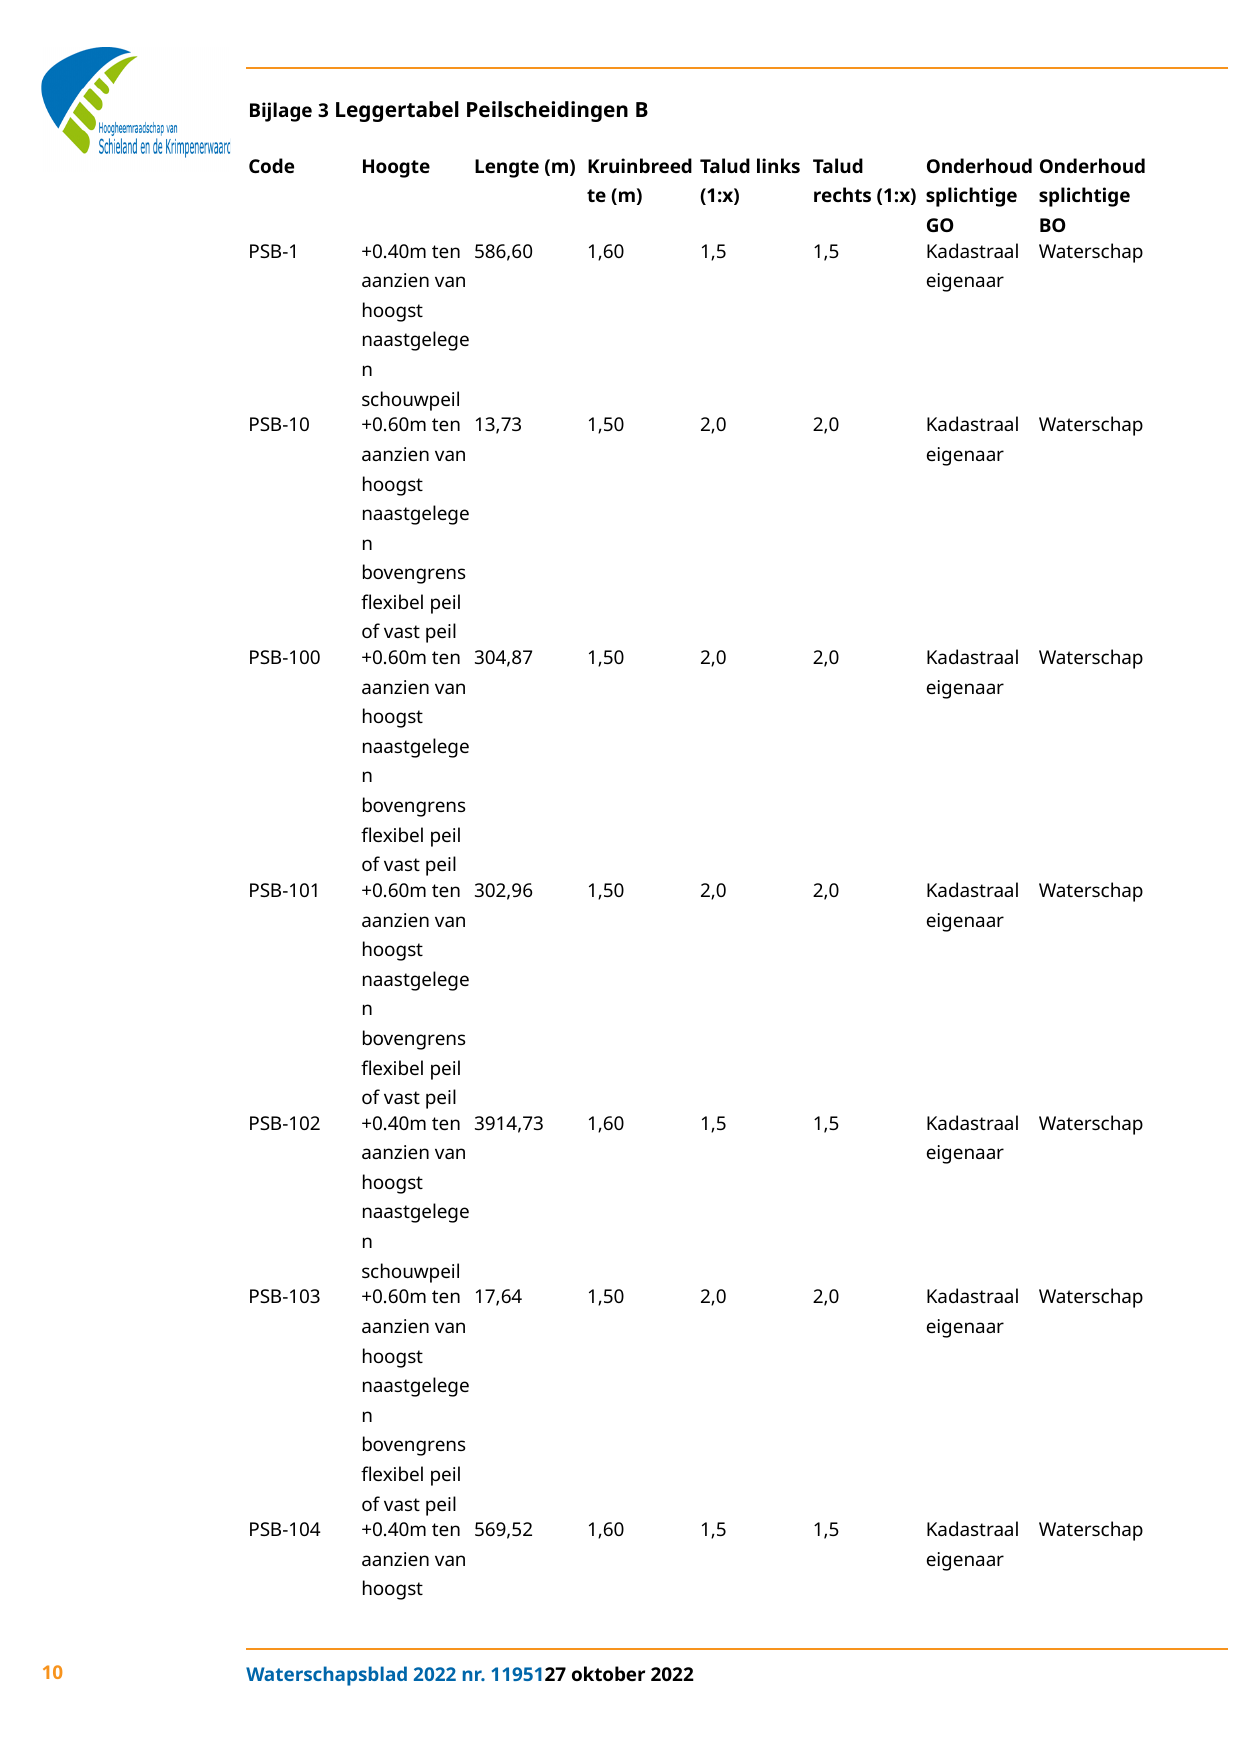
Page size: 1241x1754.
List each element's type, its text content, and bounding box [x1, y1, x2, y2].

table_header Code [248, 153, 361, 238]
table_cell Kadastraal eigenaar [926, 877, 1038, 1110]
table_cell 1,50 [587, 1284, 700, 1516]
table_header Talud links (1:x) [700, 153, 813, 238]
table_cell +0.40m ten aanzien van hoogst [361, 1516, 474, 1601]
table_cell PSB-102 [248, 1110, 361, 1284]
table_header Lengte (m) [474, 153, 587, 238]
table_cell 1,5 [813, 238, 926, 412]
table_cell PSB-101 [248, 877, 361, 1110]
table_cell +0.60m ten aanzien van hoogst naastgelegen bovengrens flexibel peil of vast peil [361, 877, 474, 1110]
table_cell Kadastraal eigenaar [926, 412, 1038, 644]
table_cell 1,5 [700, 1110, 813, 1284]
table_cell Waterschap [1039, 1516, 1152, 1601]
table_cell 2,0 [813, 644, 926, 877]
table_header Onderhoudsplichtige BO [1039, 153, 1152, 238]
table_cell Waterschap [1039, 1110, 1152, 1284]
table_cell 1,60 [587, 1516, 700, 1601]
table_cell Waterschap [1039, 412, 1152, 644]
picture [41, 47, 231, 172]
table_cell +0.60m ten aanzien van hoogst naastgelegen bovengrens flexibel peil of vast peil [361, 1284, 474, 1516]
text Bijlage 3 Leggertabel Peilscheidingen B [248, 95, 1152, 123]
table_header Kruinbreedte (m) [587, 153, 700, 238]
table_cell Kadastraal eigenaar [926, 644, 1038, 877]
table_cell Kadastraal eigenaar [926, 1516, 1038, 1601]
table_cell 2,0 [813, 412, 926, 644]
table_cell 2,0 [700, 1284, 813, 1516]
table_cell PSB-100 [248, 644, 361, 877]
table_cell Waterschap [1039, 644, 1152, 877]
table_cell 1,5 [700, 238, 813, 412]
table_cell 1,50 [587, 877, 700, 1110]
table_cell 2,0 [700, 644, 813, 877]
table_cell 1,5 [700, 1516, 813, 1601]
table_cell PSB-103 [248, 1284, 361, 1516]
table_cell +0.40m ten aanzien van hoogst naastgelegen schouwpeil [361, 238, 474, 412]
table_cell 3914,73 [474, 1110, 587, 1284]
table_header Onderhoudsplichtige GO [926, 153, 1038, 238]
table_cell 569,52 [474, 1516, 587, 1601]
table_cell Waterschap [1039, 1284, 1152, 1516]
table_cell Kadastraal eigenaar [926, 1110, 1038, 1284]
table_cell 1,60 [587, 238, 700, 412]
table_cell Waterschap [1039, 238, 1152, 412]
table_cell 2,0 [700, 412, 813, 644]
table_header Talud rechts (1:x) [813, 153, 926, 238]
table_cell +0.40m ten aanzien van hoogst naastgelegen schouwpeil [361, 1110, 474, 1284]
table_cell 1,50 [587, 644, 700, 877]
table_cell 302,96 [474, 877, 587, 1110]
table_cell Kadastraal eigenaar [926, 238, 1038, 412]
table_cell 1,50 [587, 412, 700, 644]
table_cell Kadastraal eigenaar [926, 1284, 1038, 1516]
table_cell 1,5 [813, 1110, 926, 1284]
table_cell 2,0 [700, 877, 813, 1110]
table_cell 1,5 [813, 1516, 926, 1601]
table_cell Waterschap [1039, 877, 1152, 1110]
table_cell 304,87 [474, 644, 587, 877]
table_cell 17,64 [474, 1284, 587, 1516]
table_cell PSB-1 [248, 238, 361, 412]
table_cell 13,73 [474, 412, 587, 644]
table_header Hoogte [361, 153, 474, 238]
table_cell PSB-10 [248, 412, 361, 644]
table_cell +0.60m ten aanzien van hoogst naastgelegen bovengrens flexibel peil of vast peil [361, 412, 474, 644]
table_cell +0.60m ten aanzien van hoogst naastgelegen bovengrens flexibel peil of vast peil [361, 644, 474, 877]
table_cell 1,60 [587, 1110, 700, 1284]
table_cell 586,60 [474, 238, 587, 412]
table_cell 2,0 [813, 1284, 926, 1516]
table_cell 2,0 [813, 877, 926, 1110]
table_cell PSB-104 [248, 1516, 361, 1601]
